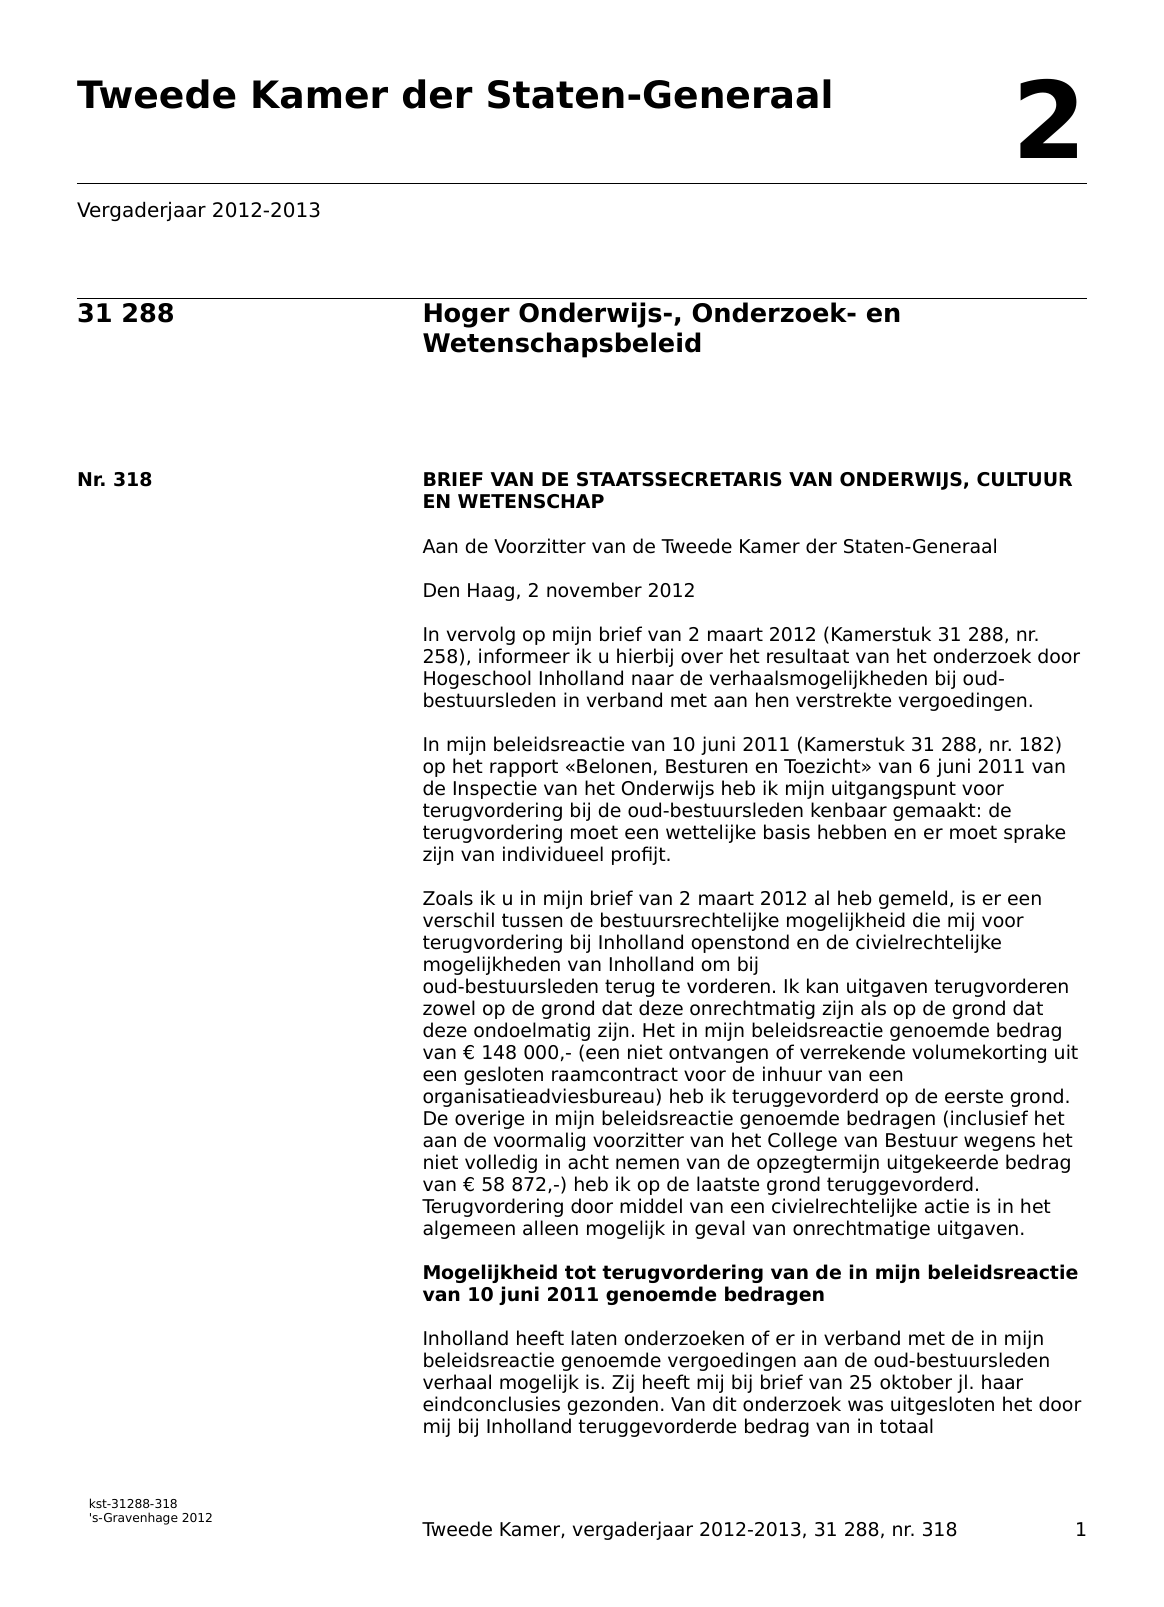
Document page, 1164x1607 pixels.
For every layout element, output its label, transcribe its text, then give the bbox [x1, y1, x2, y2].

text Aan de Voorzitter van de Tweede Kamer der Staten-Generaal [422, 536, 1087, 557]
text Den Haag, 2 november 2012 [422, 580, 1087, 602]
subtitle Mogelijkheid tot terugvordering van de in mijn beleidsreactie van 10 juni 2011 genoemde bedragen [422, 1262, 1087, 1306]
table_header 2 [886, 59, 1087, 183]
text In mijn beleidsreactie van 10 juni 2011 (Kamerstuk 31 288, nr. 182) op het rapport «Belonen, Besturen en Toezicht» van 6 juni 2011 van de Inspectie van het Onderwijs heb ik mijn uitgangspunt voor terugvordering bij de oud-bestuursleden kenbaar gemaakt: de terugvordering moet een wettelijke basis hebben en er moet sprake zijn van individueel profijt. [422, 734, 1087, 866]
table_header Tweede Kamer der Staten-Generaal [77, 59, 886, 183]
subtitle 31 288 Hoger Onderwijs-, Onderzoek- en Wetenschapsbeleid [77, 299, 1087, 358]
text Terugvordering door middel van een civielrechtelijke actie is in het algemeen alleen mogelijk in geval van onrechtmatige uitgaven. [422, 1196, 1087, 1240]
text oud-bestuursleden terug te vorderen. Ik kan uitgaven terugvorderen zowel op de grond dat deze onrechtmatig zijn als op de grond dat deze ondoelmatig zijn. Het in mijn beleidsreactie genoemde bedrag van € 148 000,- (een niet ontvangen of verrekende volumekorting uit een gesloten raamcontract voor de inhuur van een organisatieadviesbureau) heb ik teruggevorderd op de eerste grond. De overige in mijn beleidsreactie genoemde bedragen (inclusief het aan de voormalig voorzitter van het College van Bestuur wegens het niet volledig in acht nemen van de opzegtermijn uitgekeerde bedrag van € 58 872,-) heb ik op de laatste grond teruggevorderd. [422, 976, 1087, 1196]
text Inholland heeft laten onderzoeken of er in verband met de in mijn beleidsreactie genoemde vergoedingen aan de oud-bestuursleden verhaal mogelijk is. Zij heeft mij bij brief van 25 oktober jl. haar eindconclusies gezonden. Van dit onderzoek was uitgesloten het door mij bij Inholland teruggevorderde bedrag van in totaal [422, 1328, 1087, 1438]
text kst-31288-318 [88, 1497, 323, 1511]
text In vervolg op mijn brief van 2 maart 2012 (Kamerstuk 31 288, nr. 258), informeer ik u hierbij over het resultaat van het onderzoek door Hogeschool Inholland naar de verhaalsmogelijkheden bij oud-bestuursleden in verband met aan hen verstrekte vergoedingen. [422, 624, 1087, 712]
text Zoals ik u in mijn brief van 2 maart 2012 al heb gemeld, is er een verschil tussen de bestuursrechtelijke mogelijkheid die mij voor terugvordering bij Inholland openstond en de civielrechtelijke mogelijkheden van Inholland om bij [422, 888, 1087, 976]
text 's-Gravenhage 2012 [88, 1511, 323, 1525]
table_cell Vergaderjaar 2012-2013 [77, 184, 1087, 298]
subtitle Nr. 318 BRIEF VAN DE STAATSSECRETARIS VAN ONDERWIJS, CULTUUR EN WETENSCHAP [77, 469, 1087, 513]
